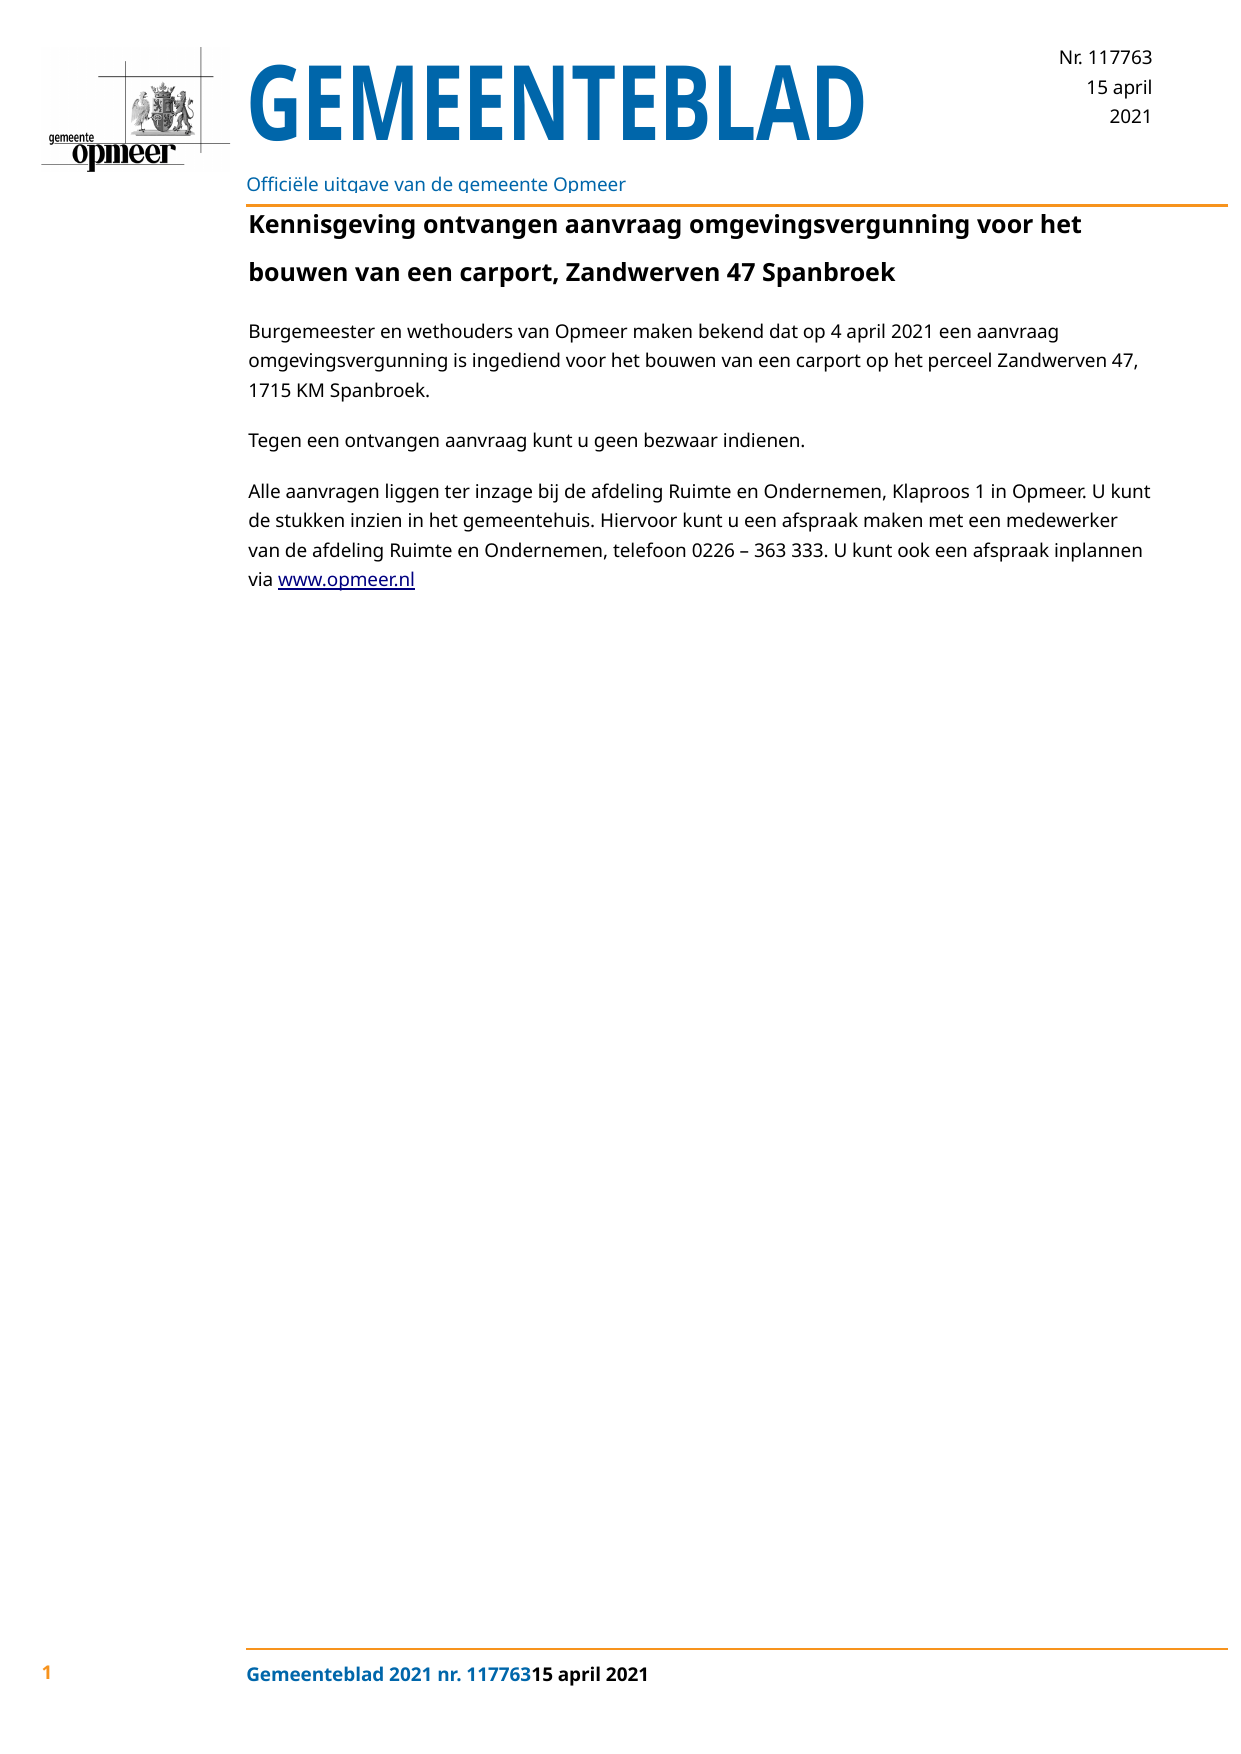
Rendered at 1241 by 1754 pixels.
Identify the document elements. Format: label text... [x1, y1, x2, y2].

picture [41, 47, 231, 172]
text Burgemeester en wethouders van Opmeer maken bekend dat op 4 april 2021 een aanvraag omgevingsvergunning is ingediend voor het bouwen van een carport op het perceel Zandwerven 47, 1715 KM Spanbroek. [248, 318, 1152, 403]
text Kennisgeving ontvangen aanvraag omgevingsvergunning voor het bouwen van een carport, Zandwerven 47 Spanbroek [248, 207, 1152, 288]
text Tegen een ontvangen aanvraag kunt u geen bezwaar indienen. [248, 427, 1152, 453]
text Alle aanvragen liggen ter inzage bij de afdeling Ruimte en Ondernemen, Klaproos 1 in Opmeer. U kunt de stukken inzien in het gemeentehuis. Hiervoor kunt u een afspraak maken met een medewerker van de afdeling Ruimte en Ondernemen, telefoon 0226 – 363 333. U kunt ook een afspraak inplannen via www.opmeer.nl [248, 478, 1152, 592]
